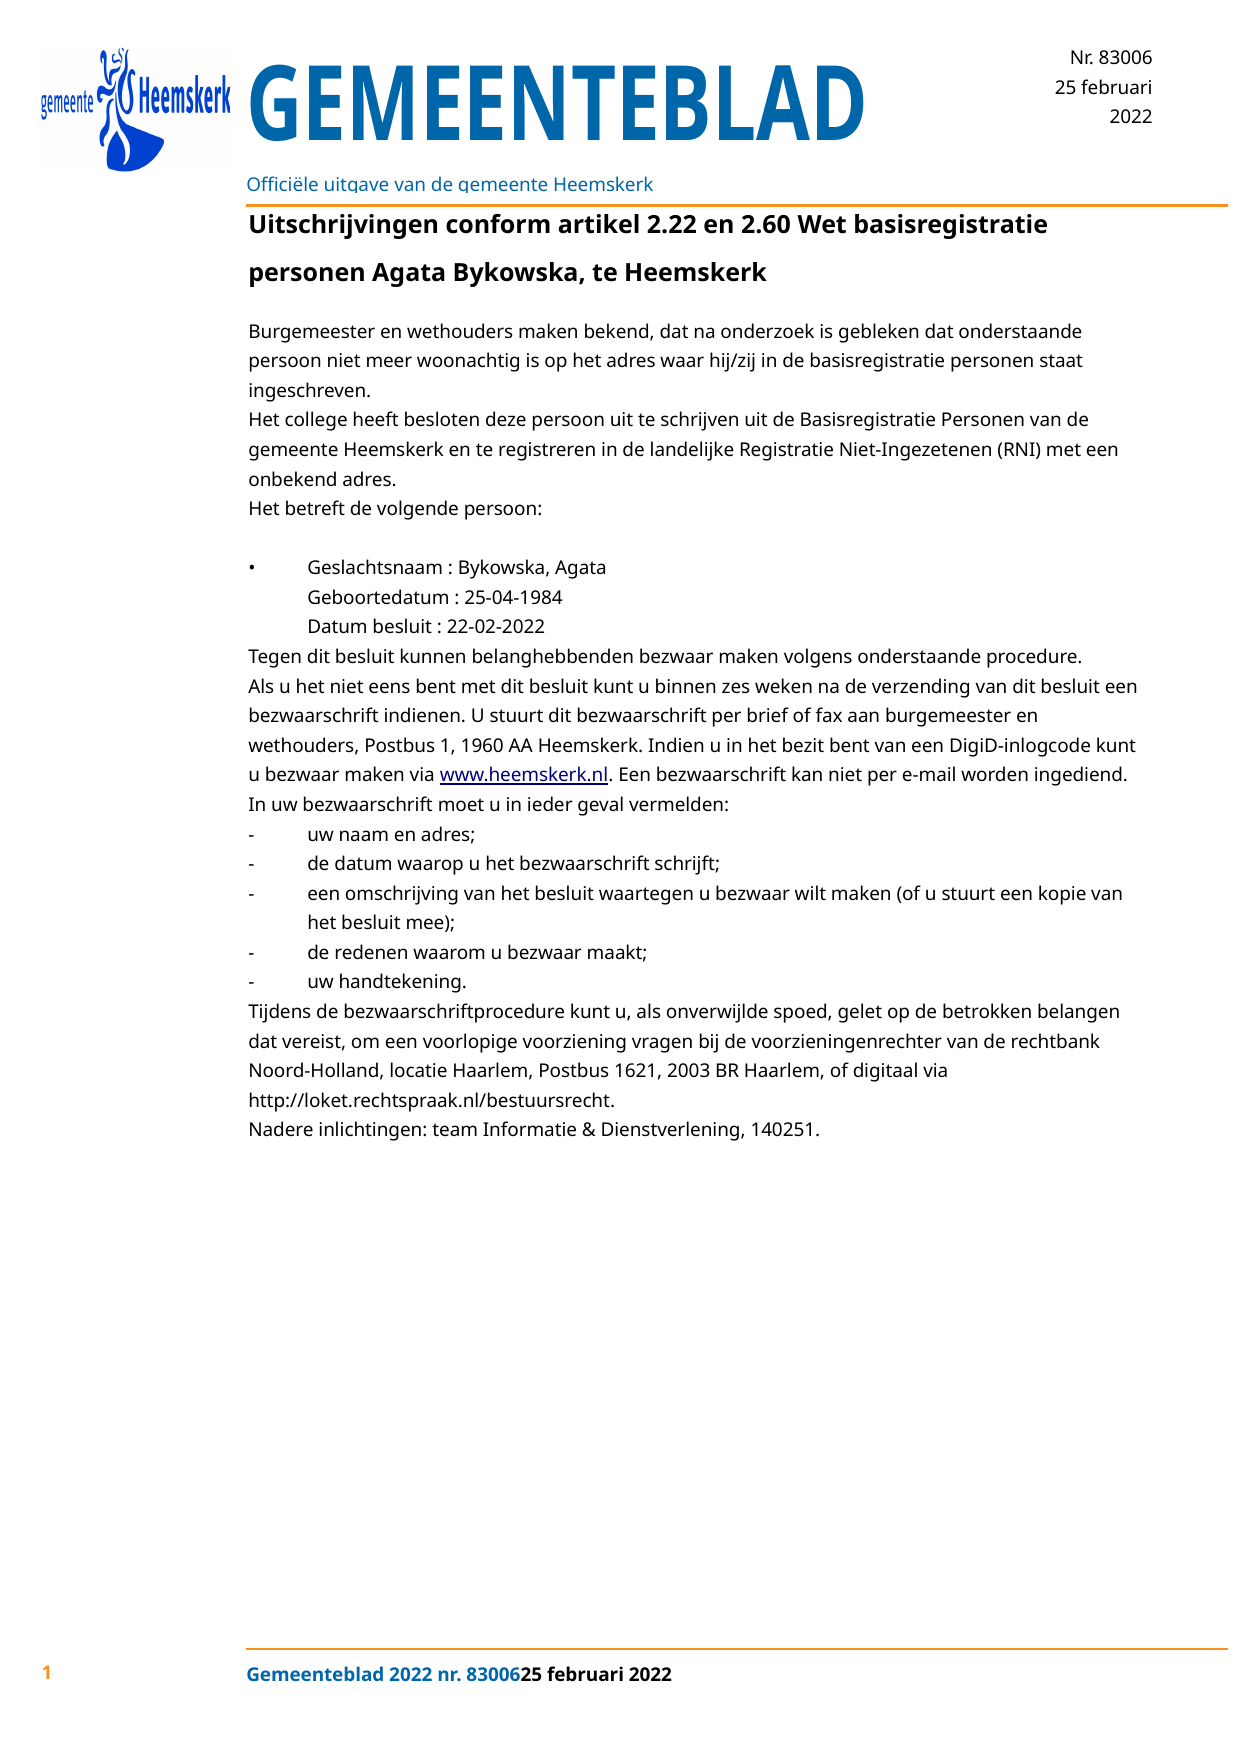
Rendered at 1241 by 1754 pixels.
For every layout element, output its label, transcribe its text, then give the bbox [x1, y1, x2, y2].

list Geslachtsnaam : Bykowska, Agata [248, 554, 1152, 580]
text Het betreft de volgende persoon: [248, 495, 1152, 521]
list een omschrijving van het besluit waartegen u bezwaar wilt maken (of u stuurt een kopie van het besluit mee); [248, 880, 1152, 935]
text Het college heeft besloten deze persoon uit te schrijven uit de Basisregistratie Personen van de gemeente Heemskerk en te registreren in de landelijke Registratie Niet-Ingezetenen (RNI) met een onbekend adres. [248, 407, 1152, 492]
text In uw bezwaarschrift moet u in ieder geval vermelden: [248, 791, 1152, 817]
text Uitschrijvingen conform artikel 2.22 en 2.60 Wet basisregistratie personen Agata Bykowska, te Heemskerk [248, 207, 1152, 288]
list de redenen waarom u bezwaar maakt; [248, 939, 1152, 965]
picture [41, 47, 231, 172]
text Tijdens de bezwaarschriftprocedure kunt u, als onverwijlde spoed, gelet op de betrokken belangen dat vereist, om een voorlopige voorziening vragen bij de voorzieningenrechter van de rechtbank Noord-Holland, locatie Haarlem, Postbus 1621, 2003 BR Haarlem, of digitaal via http://loket.rechtspraak.nl/bestuursrecht. [248, 998, 1152, 1113]
list Geboortedatum : 25-04-1984 [248, 584, 1152, 610]
list Datum besluit : 22-02-2022 [248, 614, 1152, 639]
text Nadere inlichtingen: team Informatie & Dienstverlening, 140251. [248, 1117, 1152, 1142]
list de datum waarop u het bezwaarschrift schrijft; [248, 850, 1152, 876]
text Als u het niet eens bent met dit besluit kunt u binnen zes weken na de verzending van dit besluit een bezwaarschrift indienen. U stuurt dit bezwaarschrift per brief of fax aan burgemeester en wethouders, Postbus 1, 1960 AA Heemskerk. Indien u in het bezit bent van een DigiD-inlogcode kunt u bezwaar maken via www.heemskerk.nl. Een bezwaarschrift kan niet per e-mail worden ingediend. [248, 673, 1152, 787]
text Burgemeester en wethouders maken bekend, dat na onderzoek is gebleken dat onderstaande persoon niet meer woonachtig is op het adres waar hij/zij in de basisregistratie personen staat ingeschreven. [248, 318, 1152, 403]
text Tegen dit besluit kunnen belanghebbenden bezwaar maken volgens onderstaande procedure. [248, 643, 1152, 669]
list uw handtekening. [248, 969, 1152, 994]
list uw naam en adres; [248, 821, 1152, 847]
